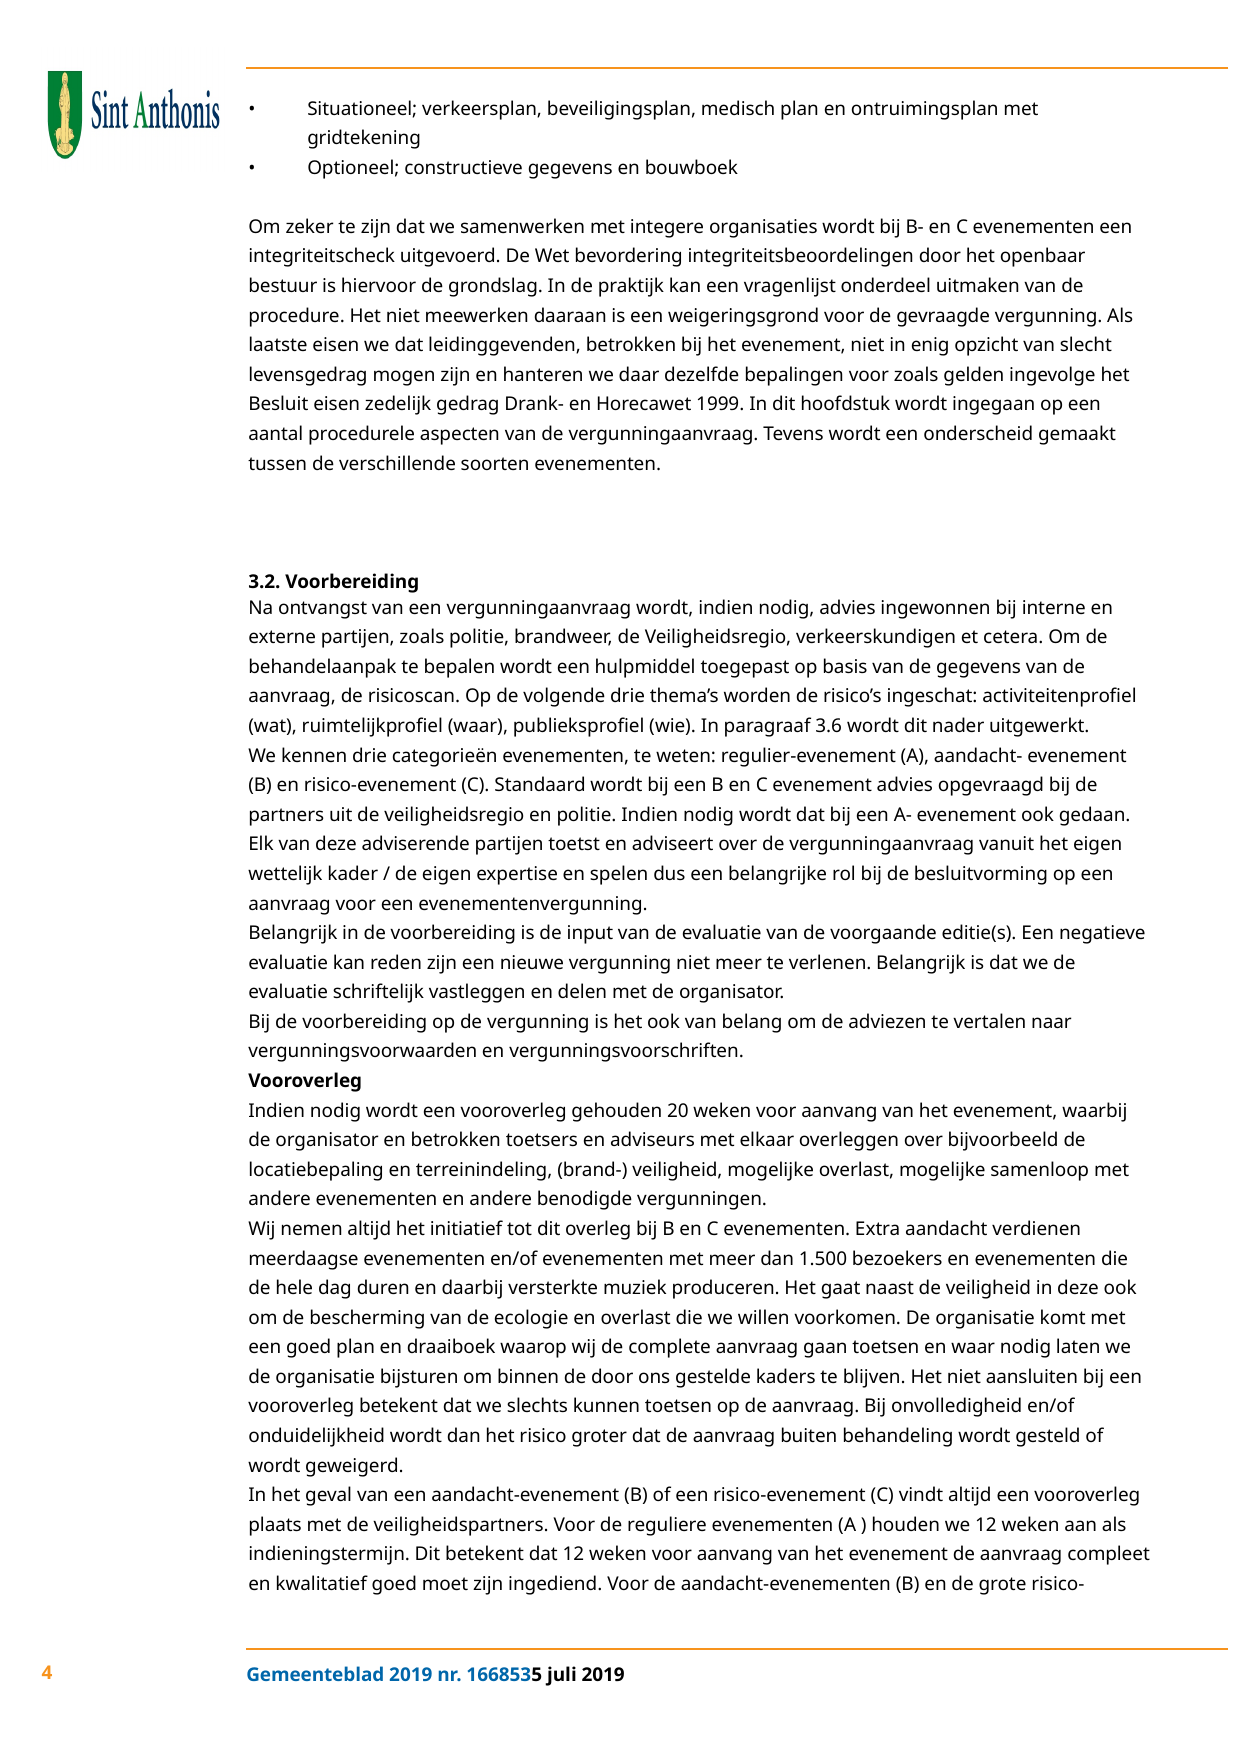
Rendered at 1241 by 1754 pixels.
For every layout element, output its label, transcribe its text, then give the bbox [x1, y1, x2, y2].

list Optioneel; constructieve gegevens en bouwboek [248, 154, 1152, 180]
text Vooroverleg [248, 1067, 1152, 1093]
text Elk van deze adviserende partijen toetst en adviseert over de vergunningaanvraag vanuit het eigen wettelijk kader / de eigen expertise en spelen dus een belangrijke rol bij de besluitvorming op een aanvraag voor een evenementenvergunning. [248, 831, 1152, 915]
text Wij nemen altijd het initiatief tot dit overleg bij B en C evenementen. Extra aandacht verdienen meerdaagse evenementen en/of evenementen met meer dan 1.500 bezoekers en evenementen die de hele dag duren en daarbij versterkte muziek produceren. Het gaat naast de veiligheid in deze ook om de bescherming van de ecologie en overlast die we willen voorkomen. De organisatie komt met een goed plan en draaiboek waarop wij de complete aanvraag gaan toetsen en waar nodig laten we de organisatie bijsturen om binnen de door ons gestelde kaders te blijven. Het niet aansluiten bij een vooroverleg betekent dat we slechts kunnen toetsen op de aanvraag. Bij onvolledigheid en/of onduidelijkheid wordt dan het risico groter dat de aanvraag buiten behandeling wordt gesteld of wordt geweigerd. [248, 1215, 1152, 1477]
text In het geval van een aandacht-evenement (B) of een risico-evenement (C) vindt altijd een vooroverleg plaats met de veiligheidspartners. Voor de reguliere evenementen (A ) houden we 12 weken aan als indieningstermijn. Dit betekent dat 12 weken voor aanvang van het evenement de aanvraag compleet en kwalitatief goed moet zijn ingediend. Voor de aandacht-evenementen (B) en de grote risico- [248, 1481, 1152, 1596]
text Na ontvangst van een vergunningaanvraag wordt, indien nodig, advies ingewonnen bij interne en externe partijen, zoals politie, brandweer, de Veiligheidsregio, verkeerskundigen et cetera. Om de behandelaanpak te bepalen wordt een hulpmiddel toegepast op basis van de gegevens van de aanvraag, de risicoscan. Op de volgende drie thema’s worden de risico’s ingeschat: activiteitenprofiel (wat), ruimtelijkprofiel (waar), publieksprofiel (wie). In paragraaf 3.6 wordt dit nader uitgewerkt. [248, 594, 1152, 738]
text Belangrijk in de voorbereiding is de input van de evaluatie van de voorgaande editie(s). Een negatieve evaluatie kan reden zijn een nieuwe vergunning niet meer te verlenen. Belangrijk is dat we de evaluatie schriftelijk vastleggen en delen met de organisator. [248, 919, 1152, 1004]
text Indien nodig wordt een vooroverleg gehouden 20 weken voor aanvang van het evenement, waarbij de organisator en betrokken toetsers en adviseurs met elkaar overleggen over bijvoorbeeld de locatiebepaling en terreinindeling, (brand-) veiligheid, mogelijke overlast, mogelijke samenloop met andere evenementen en andere benodigde vergunningen. [248, 1097, 1152, 1211]
text Bij de voorbereiding op de vergunning is het ook van belang om de adviezen te vertalen naar vergunningsvoorwaarden en vergunningsvoorschriften. [248, 1008, 1152, 1063]
text Om zeker te zijn dat we samenwerken met integere organisaties wordt bij B- en C evenementen een integriteitscheck uitgevoerd. De Wet bevordering integriteitsbeoordelingen door het openbaar bestuur is hiervoor de grondslag. In de praktijk kan een vragenlijst onderdeel uitmaken van de procedure. Het niet meewerken daaraan is een weigeringsgrond voor de gevraagde vergunning. Als laatste eisen we dat leidinggevenden, betrokken bij het evenement, niet in enig opzicht van slecht levensgedrag mogen zijn en hanteren we daar dezelfde bepalingen voor zoals gelden ingevolge het Besluit eisen zedelijk gedrag Drank- en Horecawet 1999. In dit hoofdstuk wordt ingegaan op een aantal procedurele aspecten van de vergunningaanvraag. Tevens wordt een onderscheid gemaakt tussen de verschillende soorten evenementen. [248, 213, 1152, 476]
list Situationeel; verkeersplan, beveiligingsplan, medisch plan en ontruimingsplan met gridtekening [248, 95, 1152, 150]
picture [41, 47, 231, 172]
text We kennen drie categorieën evenementen, te weten: regulier-evenement (A), aandacht- evenement (B) en risico-evenement (C). Standaard wordt bij een B en C evenement advies opgevraagd bij de partners uit de veiligheidsregio en politie. Indien nodig wordt dat bij een A- evenement ook gedaan. [248, 742, 1152, 827]
text 3.2. Voorbereiding [248, 568, 1152, 594]
